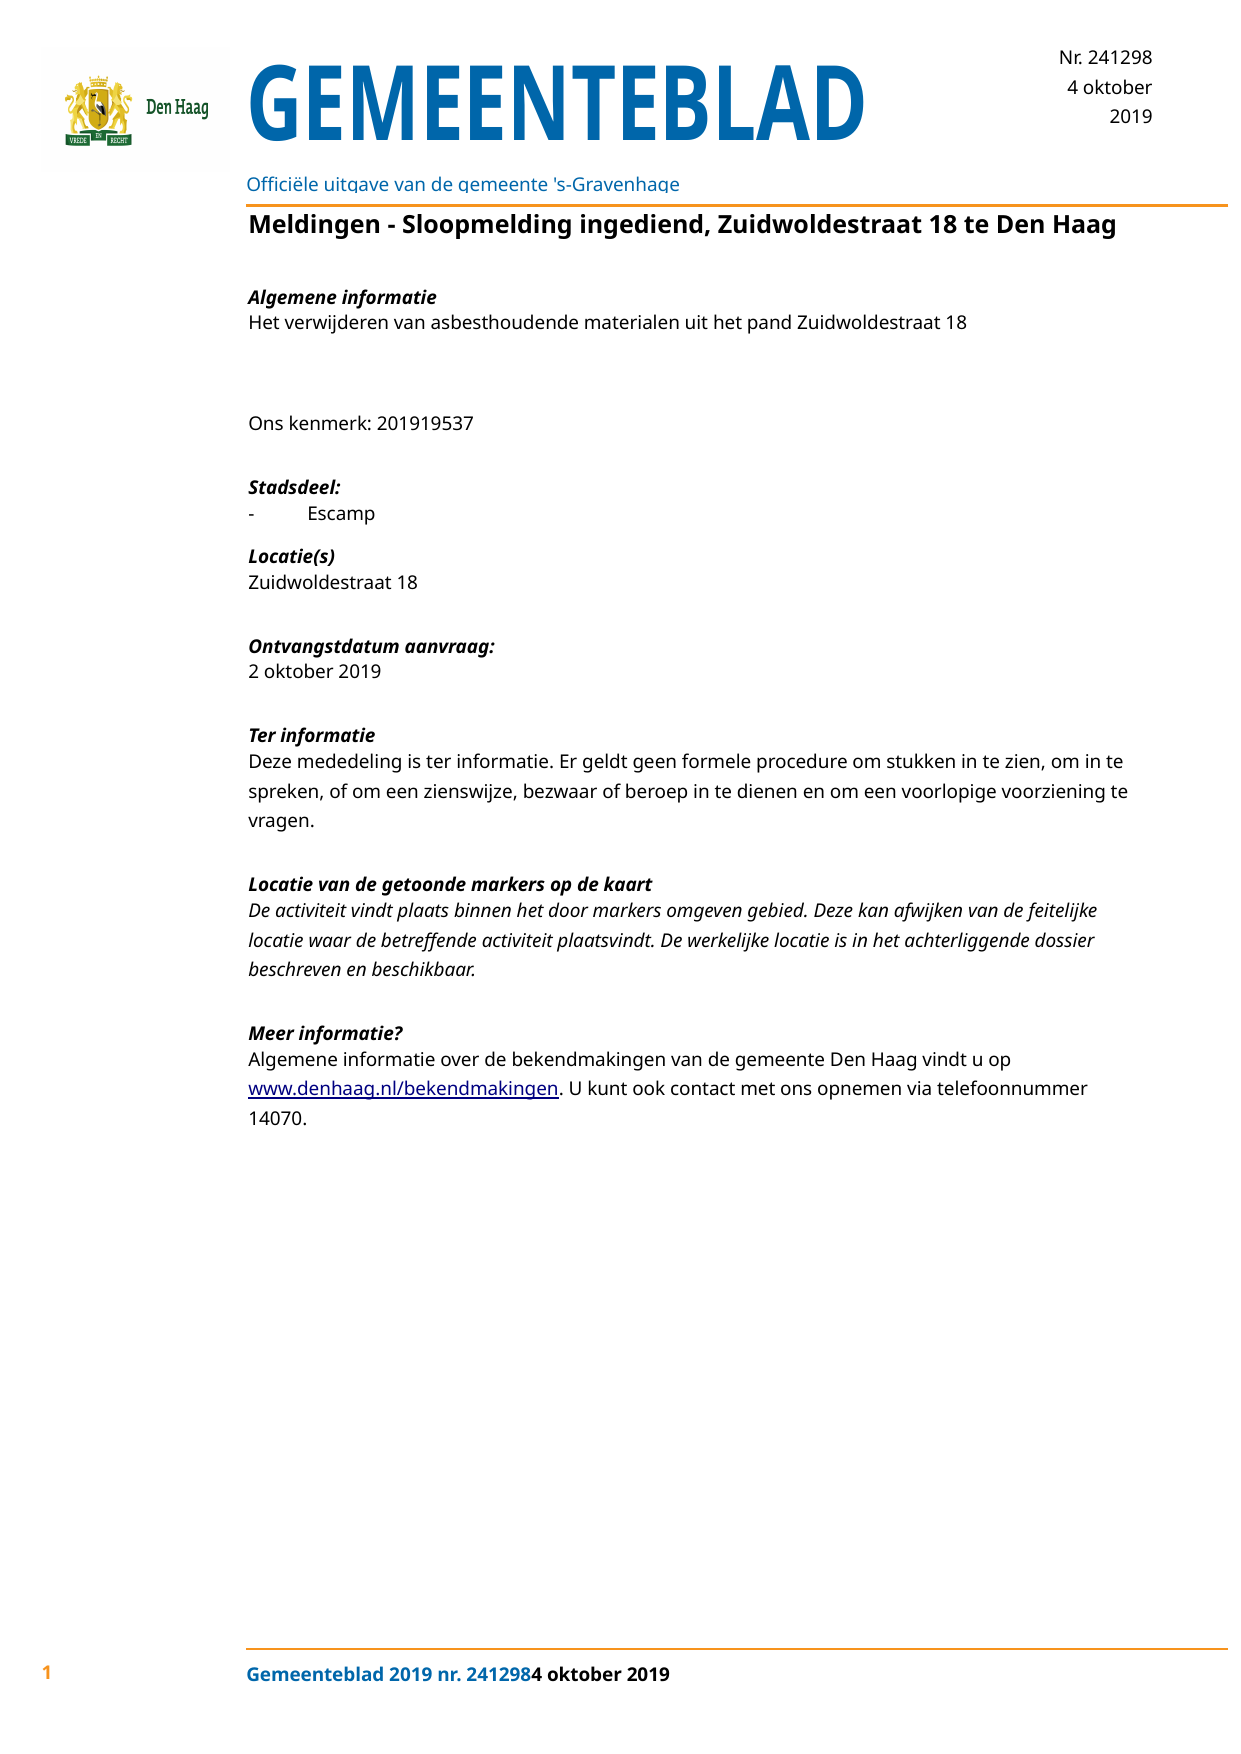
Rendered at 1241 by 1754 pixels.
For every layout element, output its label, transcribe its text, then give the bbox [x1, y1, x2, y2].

text Het verwijderen van asbesthoudende materialen uit het pand Zuidwoldestraat 18 [248, 309, 1152, 335]
text Ter informatie [248, 723, 1152, 748]
picture [41, 47, 231, 172]
list Escamp [248, 500, 1152, 526]
text Meldingen - Sloopmelding ingediend, Zuidwoldestraat 18 te Den Haag [248, 207, 1152, 241]
text Ontvangstdatum aanvraag: [248, 633, 1152, 659]
text Locatie van de getoonde markers op de kaart [248, 871, 1152, 897]
text Zuidwoldestraat 18 [248, 569, 1152, 595]
text Algemene informatie over de bekendmakingen van de gemeente Den Haag vindt u op www.denhaag.nl/bekendmakingen. U kunt ook contact met ons opnemen via telefoonnummer 14070. [248, 1046, 1152, 1131]
text De activiteit vindt plaats binnen het door markers omgeven gebied. Deze kan afwijken van de feitelijke locatie waar de betreffende activiteit plaatsvindt. De werkelijke locatie is in het achterliggende dossier beschreven en beschikbaar. [248, 897, 1152, 982]
text Deze mededeling is ter informatie. Er geldt geen formele procedure om stukken in te zien, om in te spreken, of om een zienswijze, bezwaar of beroep in te dienen en om een voorlopige voorziening te vragen. [248, 748, 1152, 833]
text Ons kenmerk: 201919537 [248, 410, 1152, 436]
text Algemene informatie [248, 284, 1152, 309]
text Meer informatie? [248, 1020, 1152, 1046]
text 2 oktober 2019 [248, 659, 1152, 684]
text Locatie(s) [248, 543, 1152, 569]
text Stadsdeel: [248, 474, 1152, 500]
